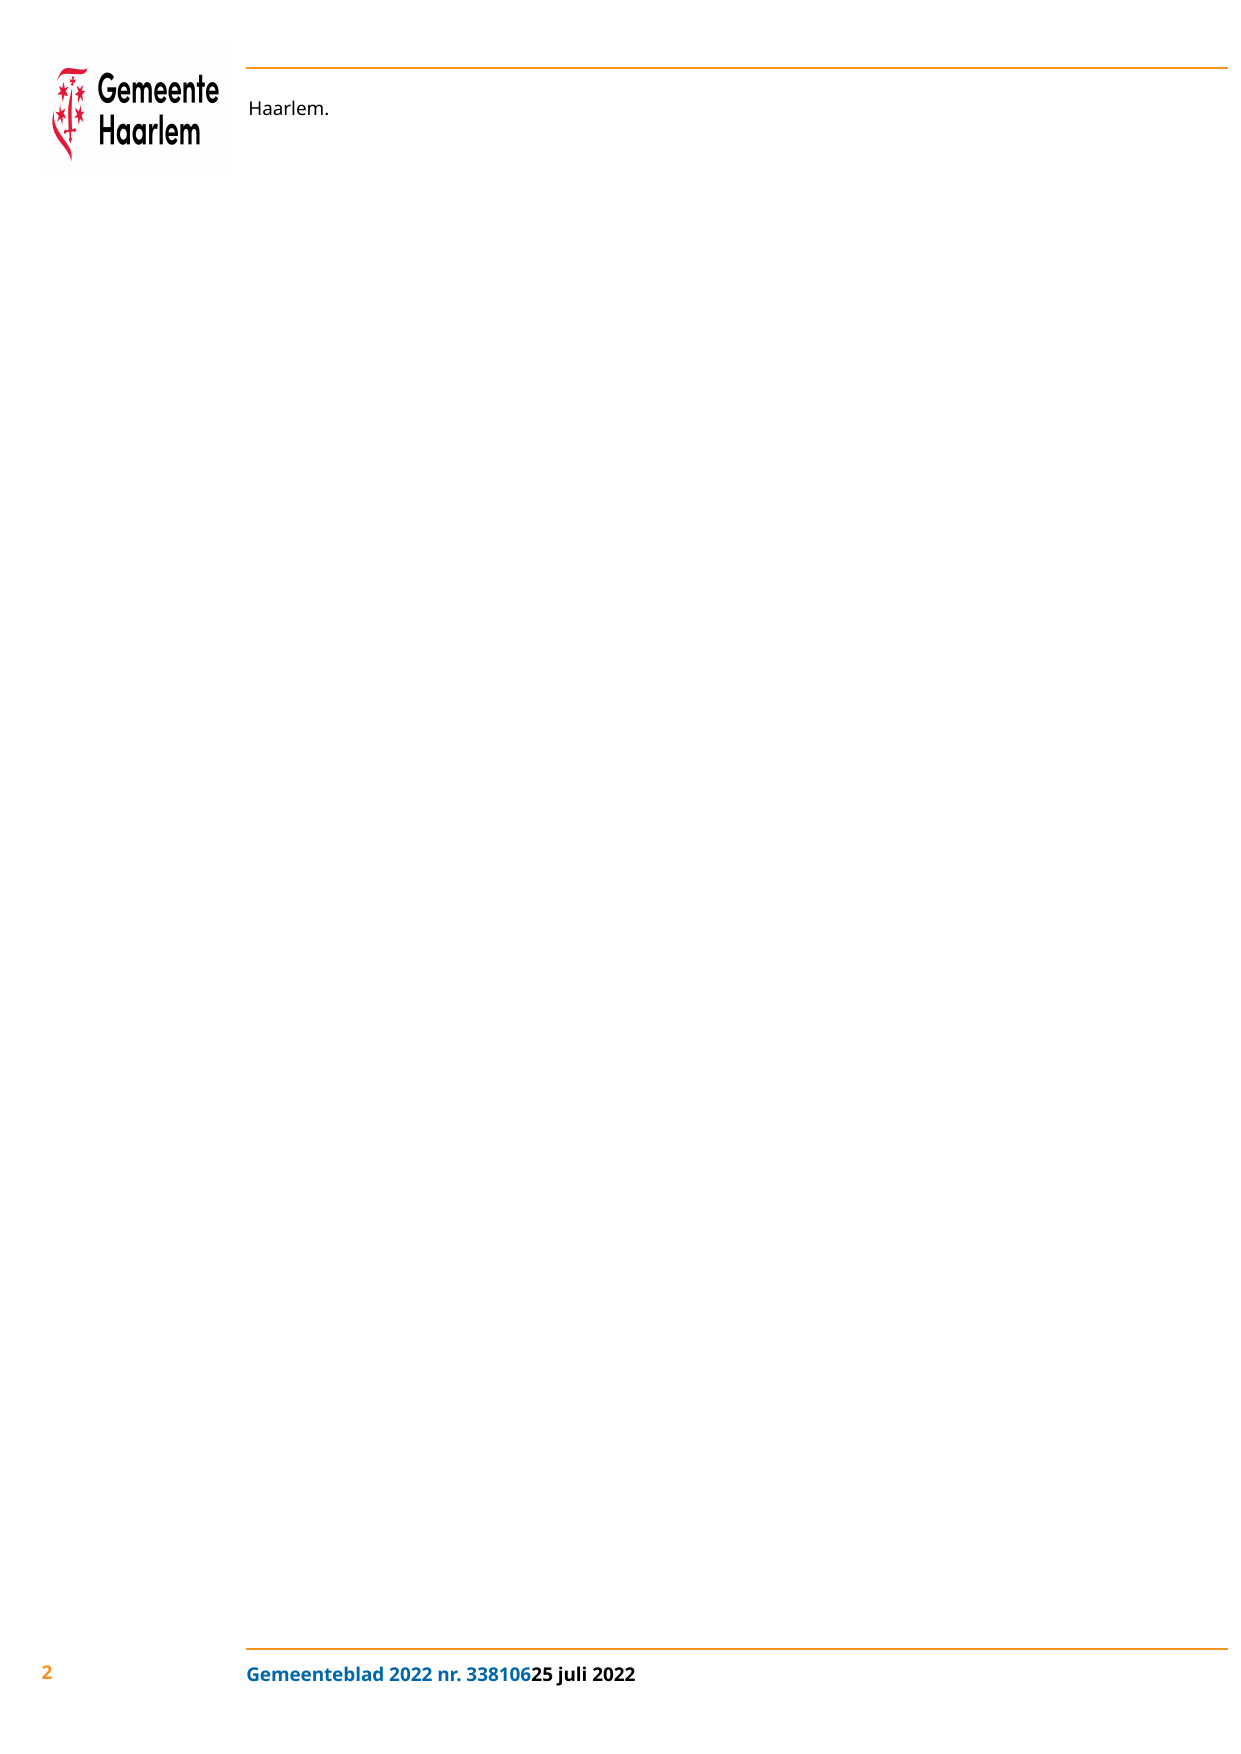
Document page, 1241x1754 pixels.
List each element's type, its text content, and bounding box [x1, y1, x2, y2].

picture [41, 47, 231, 172]
text Haarlem. [248, 95, 1152, 121]
